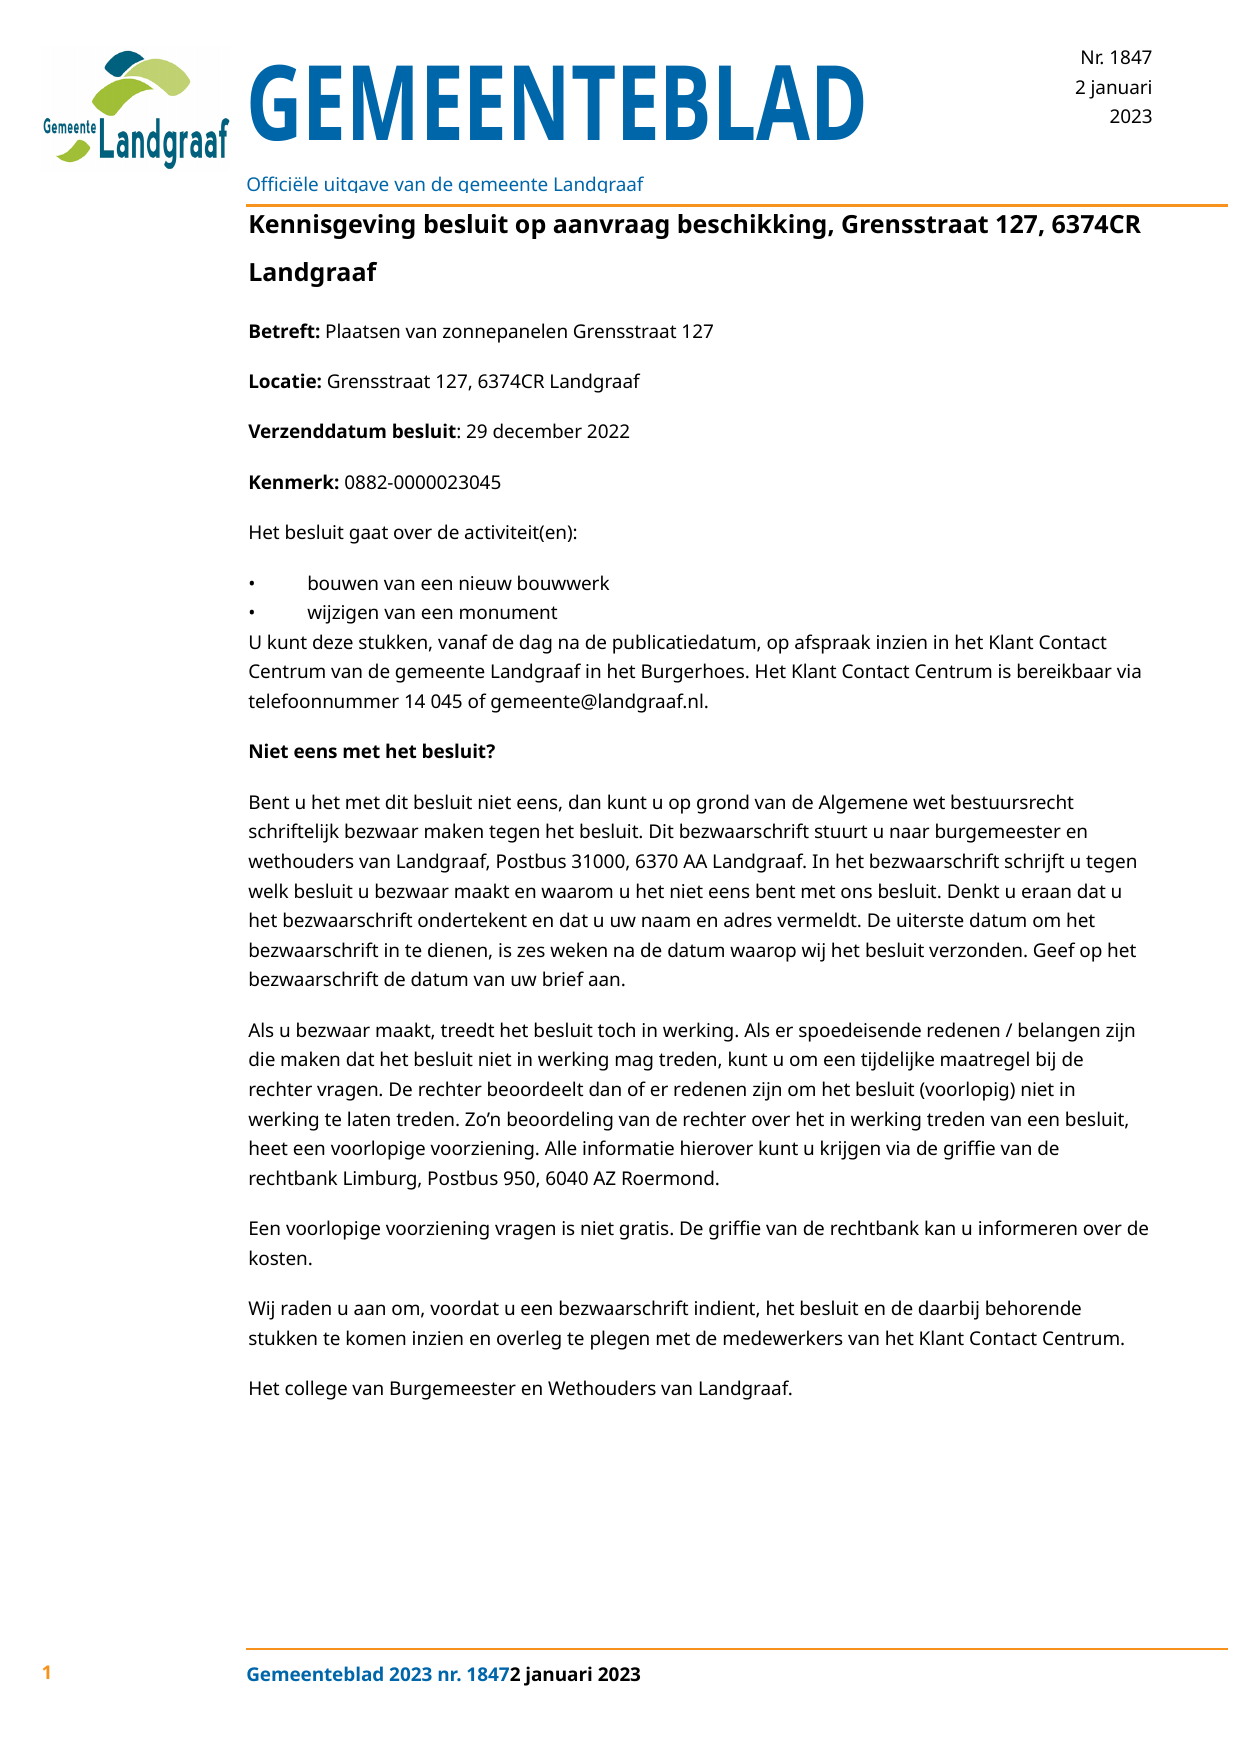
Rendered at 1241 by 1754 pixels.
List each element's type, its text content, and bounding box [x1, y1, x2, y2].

text Betreft: Plaatsen van zonnepanelen Grensstraat 127 [248, 318, 1152, 344]
list wijzigen van een monument [248, 599, 1152, 625]
text Wij raden u aan om, voordat u een bezwaarschrift indient, het besluit en de daarbij behorende stukken te komen inzien en overleg te plegen met de medewerkers van het Klant Contact Centrum. [248, 1295, 1152, 1351]
picture [41, 47, 231, 172]
text Kennisgeving besluit op aanvraag beschikking, Grensstraat 127, 6374CR Landgraaf [248, 207, 1152, 288]
text Het besluit gaat over de activiteit(en): [248, 519, 1152, 545]
text Bent u het met dit besluit niet eens, dan kunt u op grond van de Algemene wet bestuursrecht schriftelijk bezwaar maken tegen het besluit. Dit bezwaarschrift stuurt u naar burgemeester en wethouders van Landgraaf, Postbus 31000, 6370 AA Landgraaf. In het bezwaarschrift schrijft u tegen welk besluit u bezwaar maakt en waarom u het niet eens bent met ons besluit. Denkt u eraan dat u het bezwaarschrift ondertekent en dat u uw naam en adres vermeldt. De uiterste datum om het bezwaarschrift in te dienen, is zes weken na de datum waarop wij het besluit verzonden. Geef op het bezwaarschrift de datum van uw brief aan. [248, 789, 1152, 992]
text Als u bezwaar maakt, treedt het besluit toch in werking. Als er spoedeisende redenen / belangen zijn die maken dat het besluit niet in werking mag treden, kunt u om een tijdelijke maatregel bij de rechter vragen. De rechter beoordeelt dan of er redenen zijn om het besluit (voorlopig) niet in werking te laten treden. Zo’n beoordeling van de rechter over het in werking treden van een besluit, heet een voorlopige voorziening. Alle informatie hierover kunt u krijgen via de griffie van de rechtbank Limburg, Postbus 950, 6040 AZ Roermond. [248, 1017, 1152, 1191]
text Een voorlopige voorziening vragen is niet gratis. De griffie van de rechtbank kan u informeren over de kosten. [248, 1215, 1152, 1271]
text Kenmerk: 0882-0000023045 [248, 469, 1152, 495]
text Verzenddatum besluit: 29 december 2022 [248, 419, 1152, 444]
text Het college van Burgemeester en Wethouders van Landgraaf. [248, 1375, 1152, 1401]
text Locatie: Grensstraat 127, 6374CR Landgraaf [248, 368, 1152, 394]
text U kunt deze stukken, vanaf de dag na de publicatiedatum, op afspraak inzien in het Klant Contact Centrum van de gemeente Landgraaf in het Burgerhoes. Het Klant Contact Centrum is bereikbaar via telefoonnummer 14 045 of gemeente@landgraaf.nl. [248, 629, 1152, 714]
list bouwen van een nieuw bouwwerk [248, 570, 1152, 596]
text Niet eens met het besluit? [248, 739, 1152, 764]
